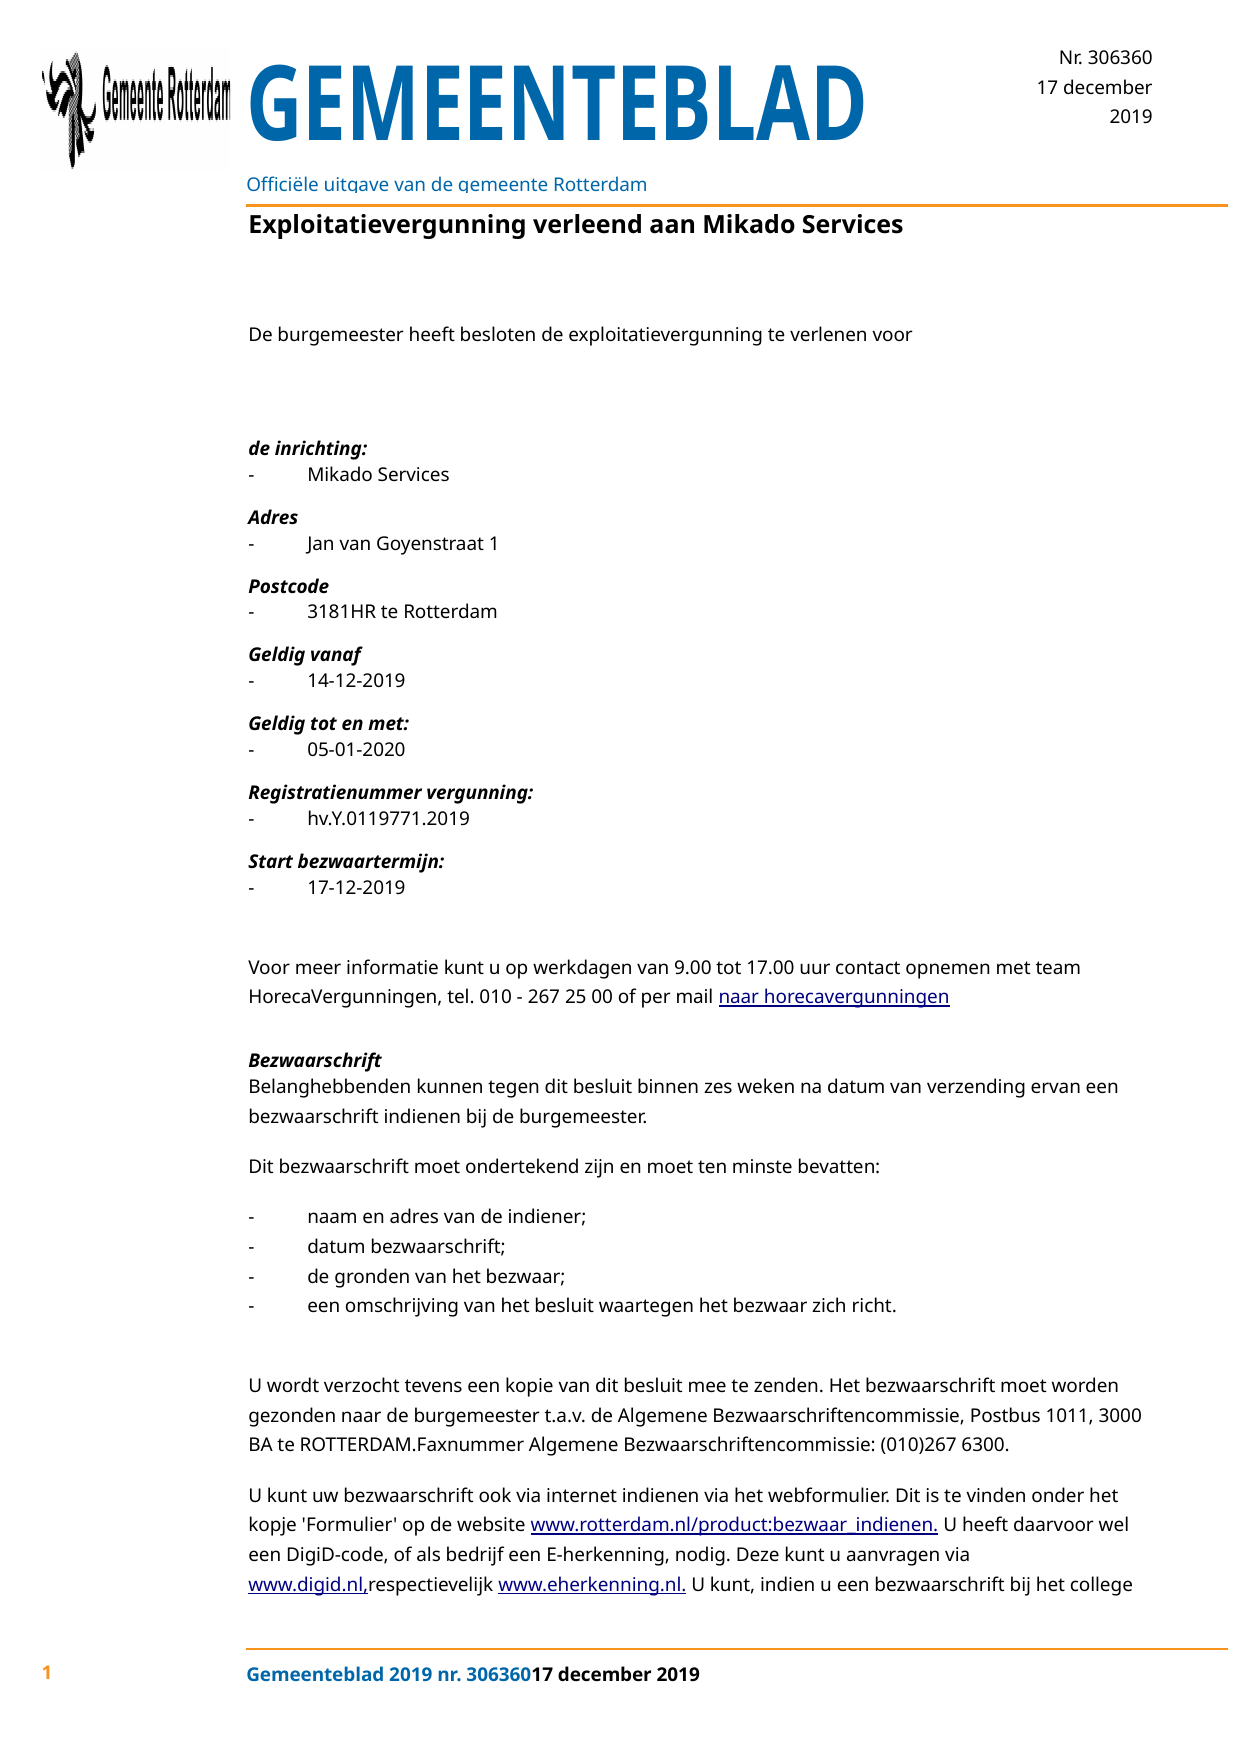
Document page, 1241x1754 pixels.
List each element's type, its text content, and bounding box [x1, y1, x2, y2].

text Belanghebbenden kunnen tegen dit besluit binnen zes weken na datum van verzending ervan een bezwaarschrift indienen bij de burgemeester. [248, 1073, 1152, 1128]
list datum bezwaarschrift; [248, 1233, 1152, 1259]
list Mikado Services [248, 461, 1152, 487]
text U wordt verzocht tevens een kopie van dit besluit mee te zenden. Het bezwaarschrift moet worden gezonden naar de burgemeester t.a.v. de Algemene Bezwaarschriftencommissie, Postbus 1011, 3000 BA te ROTTERDAM.Faxnummer Algemene Bezwaarschriftencommissie: (010)267 6300. [248, 1372, 1152, 1457]
text Start bezwaartermijn: [248, 848, 1152, 874]
list hv.Y.0119771.2019 [248, 805, 1152, 831]
text U kunt uw bezwaarschrift ook via internet indienen via het webformulier. Dit is te vinden onder het kopje 'Formulier' op de website www.rotterdam.nl/product:bezwaar_indienen. U heeft daarvoor wel een DigiD-code, of als bedrijf een E-herkenning, nodig. Deze kunt u aanvragen via www.digid.nl,respectievelijk www.eherkenning.nl. U kunt, indien u een bezwaarschrift bij het college [248, 1482, 1152, 1596]
picture [41, 47, 231, 172]
list de gronden van het bezwaar; [248, 1263, 1152, 1288]
list 17-12-2019 [248, 874, 1152, 900]
list 14-12-2019 [248, 667, 1152, 693]
list Jan van Goyenstraat 1 [248, 530, 1152, 555]
text Registratienummer vergunning: [248, 779, 1152, 805]
text De burgemeester heeft besloten de exploitatievergunning te verlenen voor [248, 321, 1152, 346]
list een omschrijving van het besluit waartegen het bezwaar zich richt. [248, 1292, 1152, 1318]
text Geldig tot en met: [248, 711, 1152, 736]
text Dit bezwaarschrift moet ondertekend zijn en moet ten minste bevatten: [248, 1153, 1152, 1179]
list naam en adres van de indiener; [248, 1204, 1152, 1229]
text Bezwaarschrift [248, 1047, 1152, 1073]
text Geldig vanaf [248, 642, 1152, 667]
text Adres [248, 504, 1152, 530]
text Voor meer informatie kunt u op werkdagen van 9.00 tot 17.00 uur contact opnemen met team HorecaVergunningen, tel. 010 - 267 25 00 of per mail naar horecavergunningen [248, 954, 1152, 1009]
text Postcode [248, 573, 1152, 598]
list 3181HR te Rotterdam [248, 598, 1152, 624]
list 05-01-2020 [248, 736, 1152, 762]
text de inrichting: [248, 435, 1152, 461]
text Exploitatievergunning verleend aan Mikado Services [248, 207, 1152, 241]
